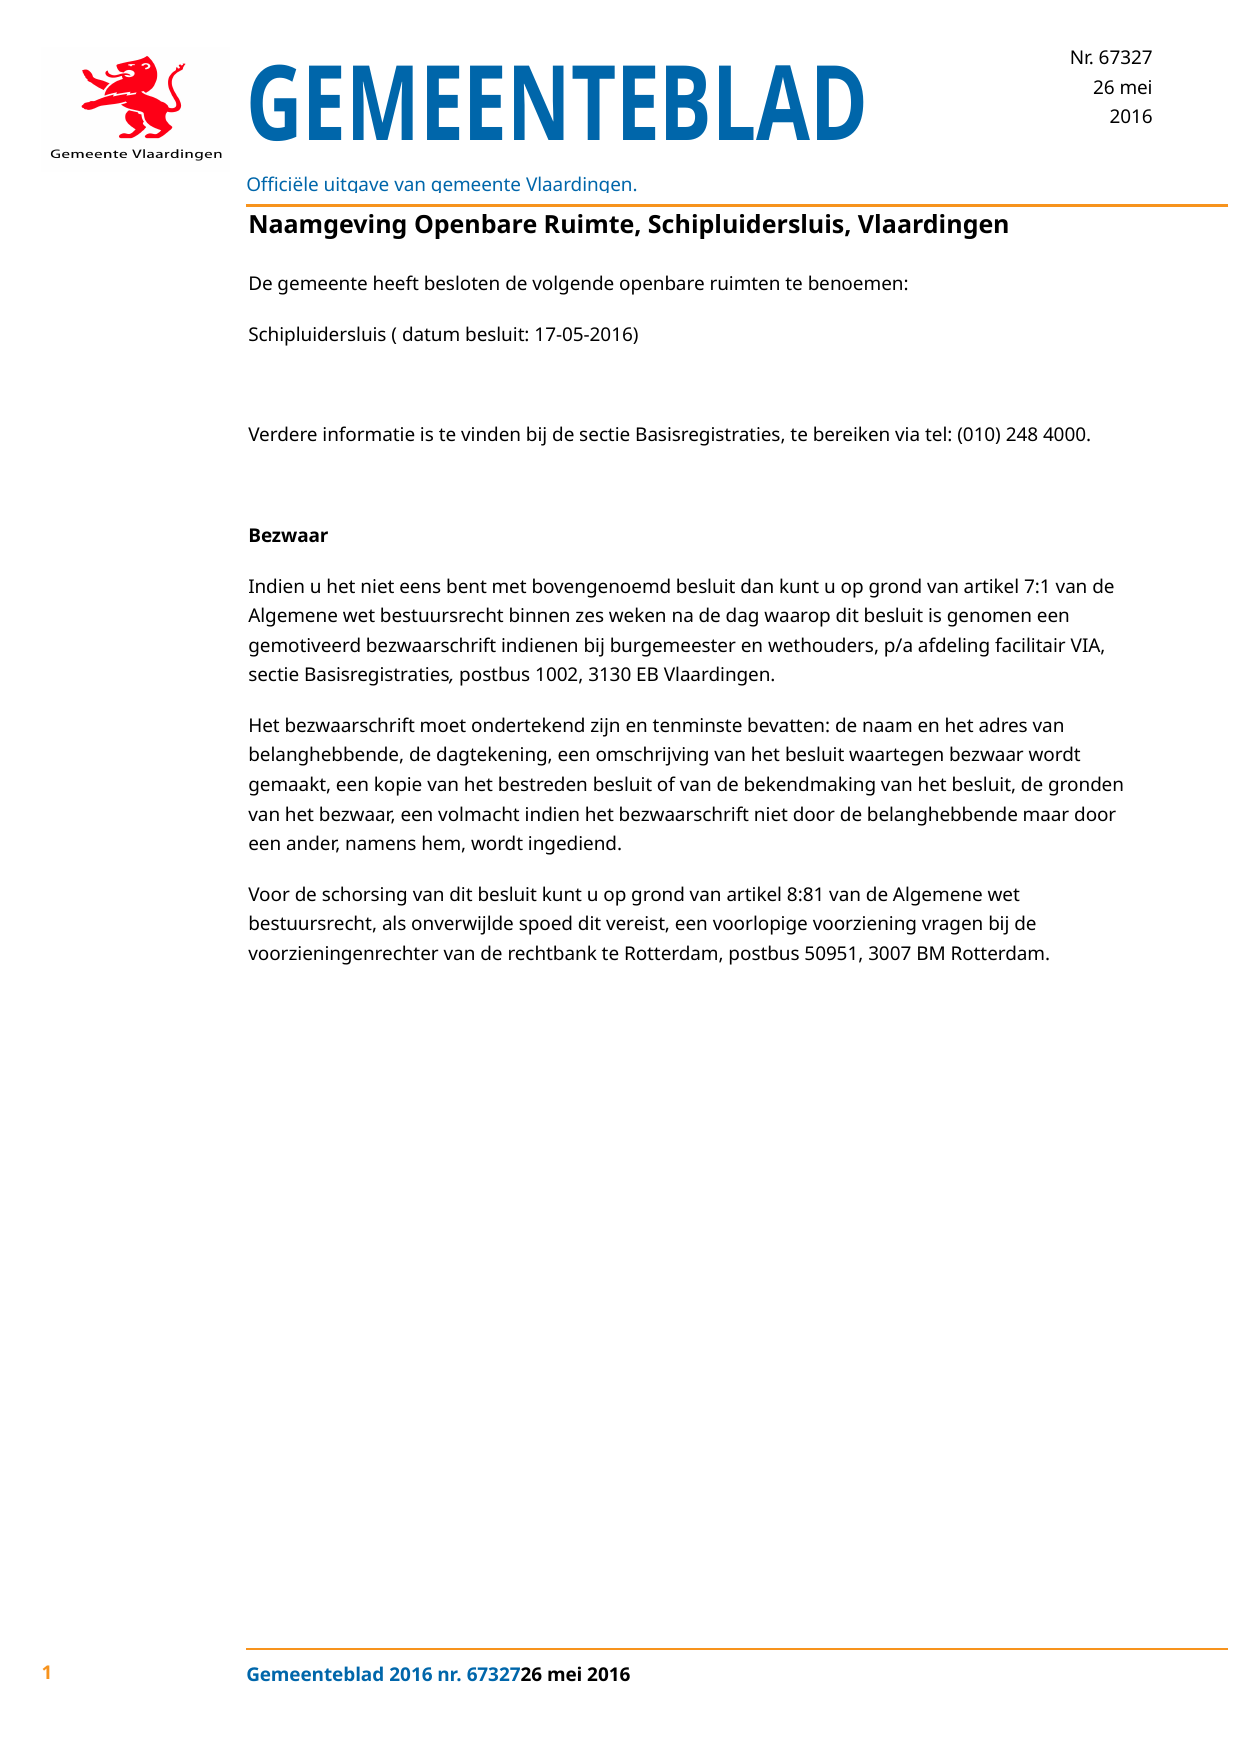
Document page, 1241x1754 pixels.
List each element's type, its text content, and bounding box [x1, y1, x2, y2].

text Het bezwaarschrift moet ondertekend zijn en tenminste bevatten: de naam en het adres van belanghebbende, de dagtekening, een omschrijving van het besluit waartegen bezwaar wordt gemaakt, een kopie van het bestreden besluit of van de bekendmaking van het besluit, de gronden van het bezwaar, een volmacht indien het bezwaarschrift niet door de belanghebbende maar door een ander, namens hem, wordt ingediend. [248, 712, 1152, 856]
text Verdere informatie is te vinden bij de sectie Basisregistraties, te bereiken via tel: (010) 248 4000. [248, 422, 1152, 447]
picture [41, 47, 231, 172]
text Indien u het niet eens bent met bovengenoemd besluit dan kunt u op grond van artikel 7:1 van de Algemene wet bestuursrecht binnen zes weken na de dag waarop dit besluit is genomen een gemotiveerd bezwaarschrift indienen bij burgemeester en wethouders, p/a afdeling facilitair VIA, sectie Basisregistraties, postbus 1002, 3130 EB Vlaardingen. [248, 573, 1152, 687]
text Voor de schorsing van dit besluit kunt u op grond van artikel 8:81 van de Algemene wet bestuursrecht, als onverwijlde spoed dit vereist, een voorlopige voorziening vragen bij de voorzieningenrechter van de rechtbank te Rotterdam, postbus 50951, 3007 BM Rotterdam. [248, 881, 1152, 966]
text De gemeente heeft besloten de volgende openbare ruimten te benoemen: [248, 270, 1152, 296]
text Bezwaar [248, 522, 1152, 548]
text Naamgeving Openbare Ruimte, Schipluidersluis, Vlaardingen [248, 207, 1152, 241]
text Schipluidersluis ( datum besluit: 17-05-2016) [248, 321, 1152, 346]
